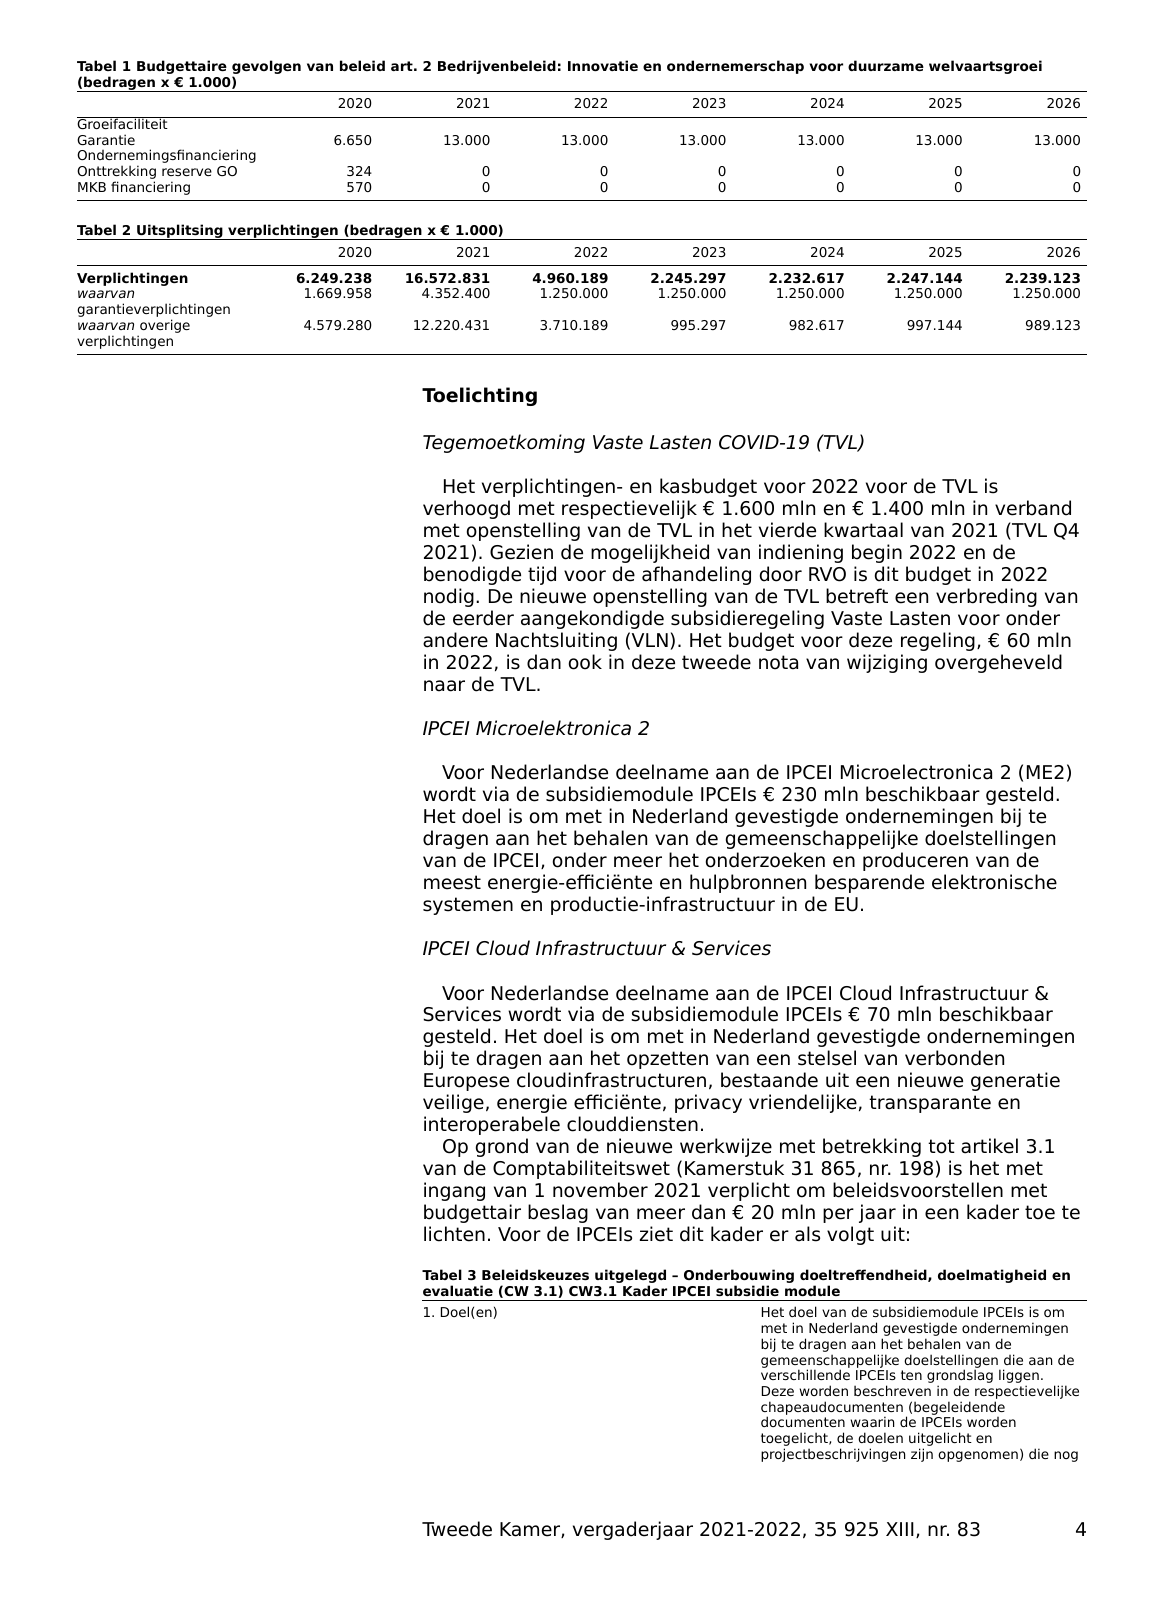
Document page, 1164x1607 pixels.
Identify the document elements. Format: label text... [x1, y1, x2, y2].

table_cell 0 [850, 164, 968, 179]
table_cell 4.579.280 [260, 318, 378, 354]
table_cell 0 [969, 164, 1087, 179]
table_cell Garantie Ondernemingsfinanciering [77, 133, 260, 164]
table_cell 13.000 [614, 133, 732, 164]
table_cell 2021 [378, 240, 496, 265]
table_cell 13.000 [378, 133, 496, 164]
table_cell Verplichtingen [77, 266, 260, 286]
table_cell [614, 118, 732, 132]
table_cell 2023 [614, 92, 732, 117]
table_cell [77, 240, 260, 265]
table_cell 2026 [969, 240, 1087, 265]
table_cell 2025 [850, 92, 968, 117]
table_cell 0 [496, 164, 614, 179]
table_header Tabel 3 Beleidskeuzes uitgelegd – Onderbouwing doeltreffendheid, doelmatigheid en evaluatie (CW 3.1) CW3.1 Kader IPCEI subsidie module [422, 1268, 1087, 1299]
table_cell 13.000 [850, 133, 968, 164]
subtitle Toelichting [422, 385, 1087, 407]
table_cell 2024 [732, 92, 850, 117]
text Voor Nederlandse deelname aan de IPCEI Cloud Infrastructuur & Services wordt via de subsidiemodule IPCEIs € 70 mln beschikbaar gesteld. Het doel is om met in Nederland gevestigde ondernemingen bij te dragen aan het opzetten van een stelsel van verbonden Europese cloudinfrastructuren, bestaande uit een nieuwe generatie veilige, energie efficiënte, privacy vriendelijke, transparante en interoperabele clouddiensten. [422, 982, 1087, 1136]
table_cell 13.000 [732, 133, 850, 164]
table_cell [969, 118, 1087, 132]
table_cell 1.250.000 [614, 286, 732, 318]
table_cell 13.000 [969, 133, 1087, 164]
table_cell 1.250.000 [732, 286, 850, 318]
table_cell 324 [260, 164, 378, 179]
table_cell 1.250.000 [969, 286, 1087, 318]
table_cell 989.123 [969, 318, 1087, 354]
table_cell [496, 118, 614, 132]
table_cell 2024 [732, 240, 850, 265]
table_cell 0 [378, 180, 496, 200]
table_cell 0 [732, 164, 850, 179]
table_cell 1.250.000 [850, 286, 968, 318]
table_cell 2026 [969, 92, 1087, 117]
table_cell 0 [614, 180, 732, 200]
table_cell waarvan garantieverplichtingen [77, 286, 260, 318]
table_cell 2023 [614, 240, 732, 265]
table_cell 997.144 [850, 318, 968, 354]
table_cell 1.669.958 [260, 286, 378, 318]
table_cell waarvan overige verplichtingen [77, 318, 260, 354]
table_cell 2020 [260, 92, 378, 117]
table_cell 995.297 [614, 318, 732, 354]
table_cell 3.710.189 [496, 318, 614, 354]
table_cell 2.245.297 [614, 266, 732, 286]
table_cell [378, 118, 496, 132]
table_cell 13.000 [496, 133, 614, 164]
table_cell MKB financiering [77, 180, 260, 200]
table_cell [850, 118, 968, 132]
table_cell 2022 [496, 92, 614, 117]
table_cell [732, 118, 850, 132]
text Op grond van de nieuwe werkwijze met betrekking tot artikel 3.1 van de Comptabiliteitswet (Kamerstuk 31 865, nr. 198) is het met ingang van 1 november 2021 verplicht om beleidsvoorstellen met budgettair beslag van meer dan € 20 mln per jaar in een kader toe te lichten. Voor de IPCEIs ziet dit kader er als volgt uit: [422, 1136, 1087, 1246]
table_cell 2.239.123 [969, 266, 1087, 286]
table_cell 0 [496, 180, 614, 200]
table_cell 12.220.431 [378, 318, 496, 354]
table_cell 0 [732, 180, 850, 200]
table_cell 2020 [260, 240, 378, 265]
text Het verplichtingen- en kasbudget voor 2022 voor de TVL is verhoogd met respectievelijk € 1.600 mln en € 1.400 mln in verband met openstelling van de TVL in het vierde kwartaal van 2021 (TVL Q4 2021). Gezien de mogelijkheid van indiening begin 2022 en de benodigde tijd voor de afhandeling door RVO is dit budget in 2022 nodig. De nieuwe openstelling van de TVL betreft een verbreding van de eerder aangekondigde subsidieregeling Vaste Lasten voor onder andere Nachtsluiting (VLN). Het budget voor deze regeling, € 60 mln in 2022, is dan ook in deze tweede nota van wijziging overgeheveld naar de TVL. [422, 476, 1087, 696]
table_header Tabel 1 Budgettaire gevolgen van beleid art. 2 Bedrijvenbeleid: Innovatie en ondernemerschap voor duurzame welvaartsgroei (bedragen x € 1.000) [77, 59, 1087, 91]
table_cell 4.352.400 [378, 286, 496, 318]
table_cell 16.572.831 [378, 266, 496, 286]
table_cell 1.250.000 [496, 286, 614, 318]
table_cell 0 [969, 180, 1087, 200]
subtitle IPCEI Cloud Infrastructuur & Services [422, 938, 1087, 960]
table_cell [77, 92, 260, 117]
table_cell 2025 [850, 240, 968, 265]
table_cell 2022 [496, 240, 614, 265]
table_cell 570 [260, 180, 378, 200]
table_header Tabel 2 Uitsplitsing verplichtingen (bedragen x € 1.000) [77, 223, 1087, 239]
table_cell 982.617 [732, 318, 850, 354]
table_cell 4.960.189 [496, 266, 614, 286]
table_cell 2.232.617 [732, 266, 850, 286]
table_cell 2.247.144 [850, 266, 968, 286]
table_cell 6.249.238 [260, 266, 378, 286]
table_cell 0 [850, 180, 968, 200]
subtitle IPCEI Microelektronica 2 [422, 718, 1087, 740]
table_cell 0 [614, 164, 732, 179]
table_cell 6.650 [260, 133, 378, 164]
table_cell 1. Doel(en) [422, 1301, 754, 1462]
table_cell Onttrekking reserve GO [77, 164, 260, 179]
table_cell [260, 118, 378, 132]
table_cell Het doel van de subsidiemodule IPCEIs is om met in Nederland gevestigde ondernemingen bij te dragen aan het behalen van de gemeenschappelijke doelstellingen die aan de verschillende IPCEIs ten grondslag liggen. Deze worden beschreven in de respectievelijke chapeaudocumenten (begeleidende documenten waarin de IPCEIs worden toegelicht, de doelen uitgelicht en projectbeschrijvingen zijn opgenomen) die nog [754, 1301, 1087, 1462]
text Voor Nederlandse deelname aan de IPCEI Microelectronica 2 (ME2) wordt via de subsidiemodule IPCEIs € 230 mln beschikbaar gesteld. Het doel is om met in Nederland gevestigde ondernemingen bij te dragen aan het behalen van de gemeenschappelijke doelstellingen van de IPCEI, onder meer het onderzoeken en produceren van de meest energie-efficiënte en hulpbronnen besparende elektronische systemen en productie-infrastructuur in de EU. [422, 762, 1087, 916]
table_cell Groeifaciliteit [77, 118, 260, 132]
table_cell 2021 [378, 92, 496, 117]
subtitle Tegemoetkoming Vaste Lasten COVID-19 (TVL) [422, 432, 1087, 454]
table_cell 0 [378, 164, 496, 179]
